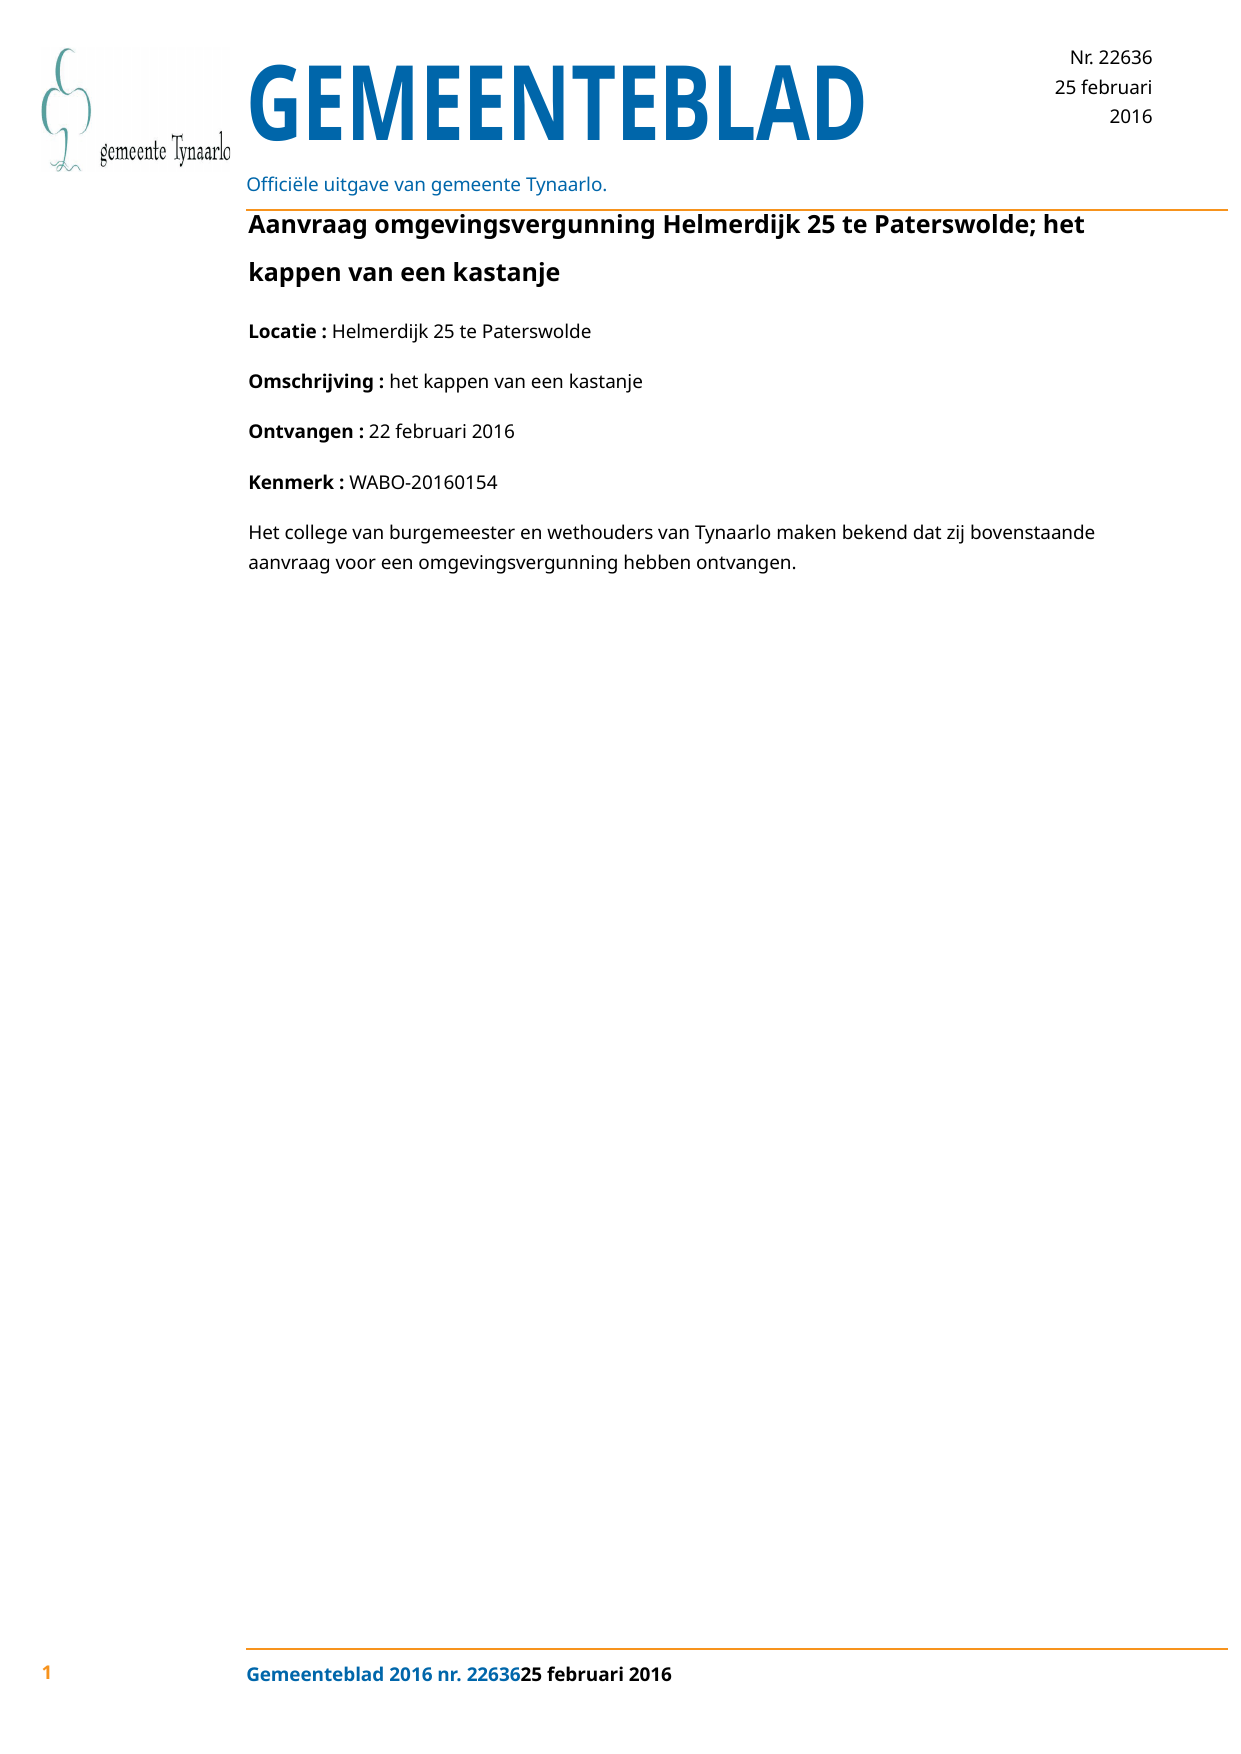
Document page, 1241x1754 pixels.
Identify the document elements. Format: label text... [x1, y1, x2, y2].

text Ontvangen : 22 februari 2016 [248, 419, 1152, 444]
text Aanvraag omgevingsvergunning Helmerdijk 25 te Paterswolde; het kappen van een kastanje [248, 211, 1152, 288]
text Locatie : Helmerdijk 25 te Paterswolde [248, 318, 1152, 344]
text Het college van burgemeester en wethouders van Tynaarlo maken bekend dat zij bovenstaande aanvraag voor een omgevingsvergunning hebben ontvangen. [248, 519, 1152, 575]
text Omschrijving : het kappen van een kastanje [248, 368, 1152, 394]
picture [41, 47, 231, 172]
text Kenmerk : WABO-20160154 [248, 469, 1152, 495]
